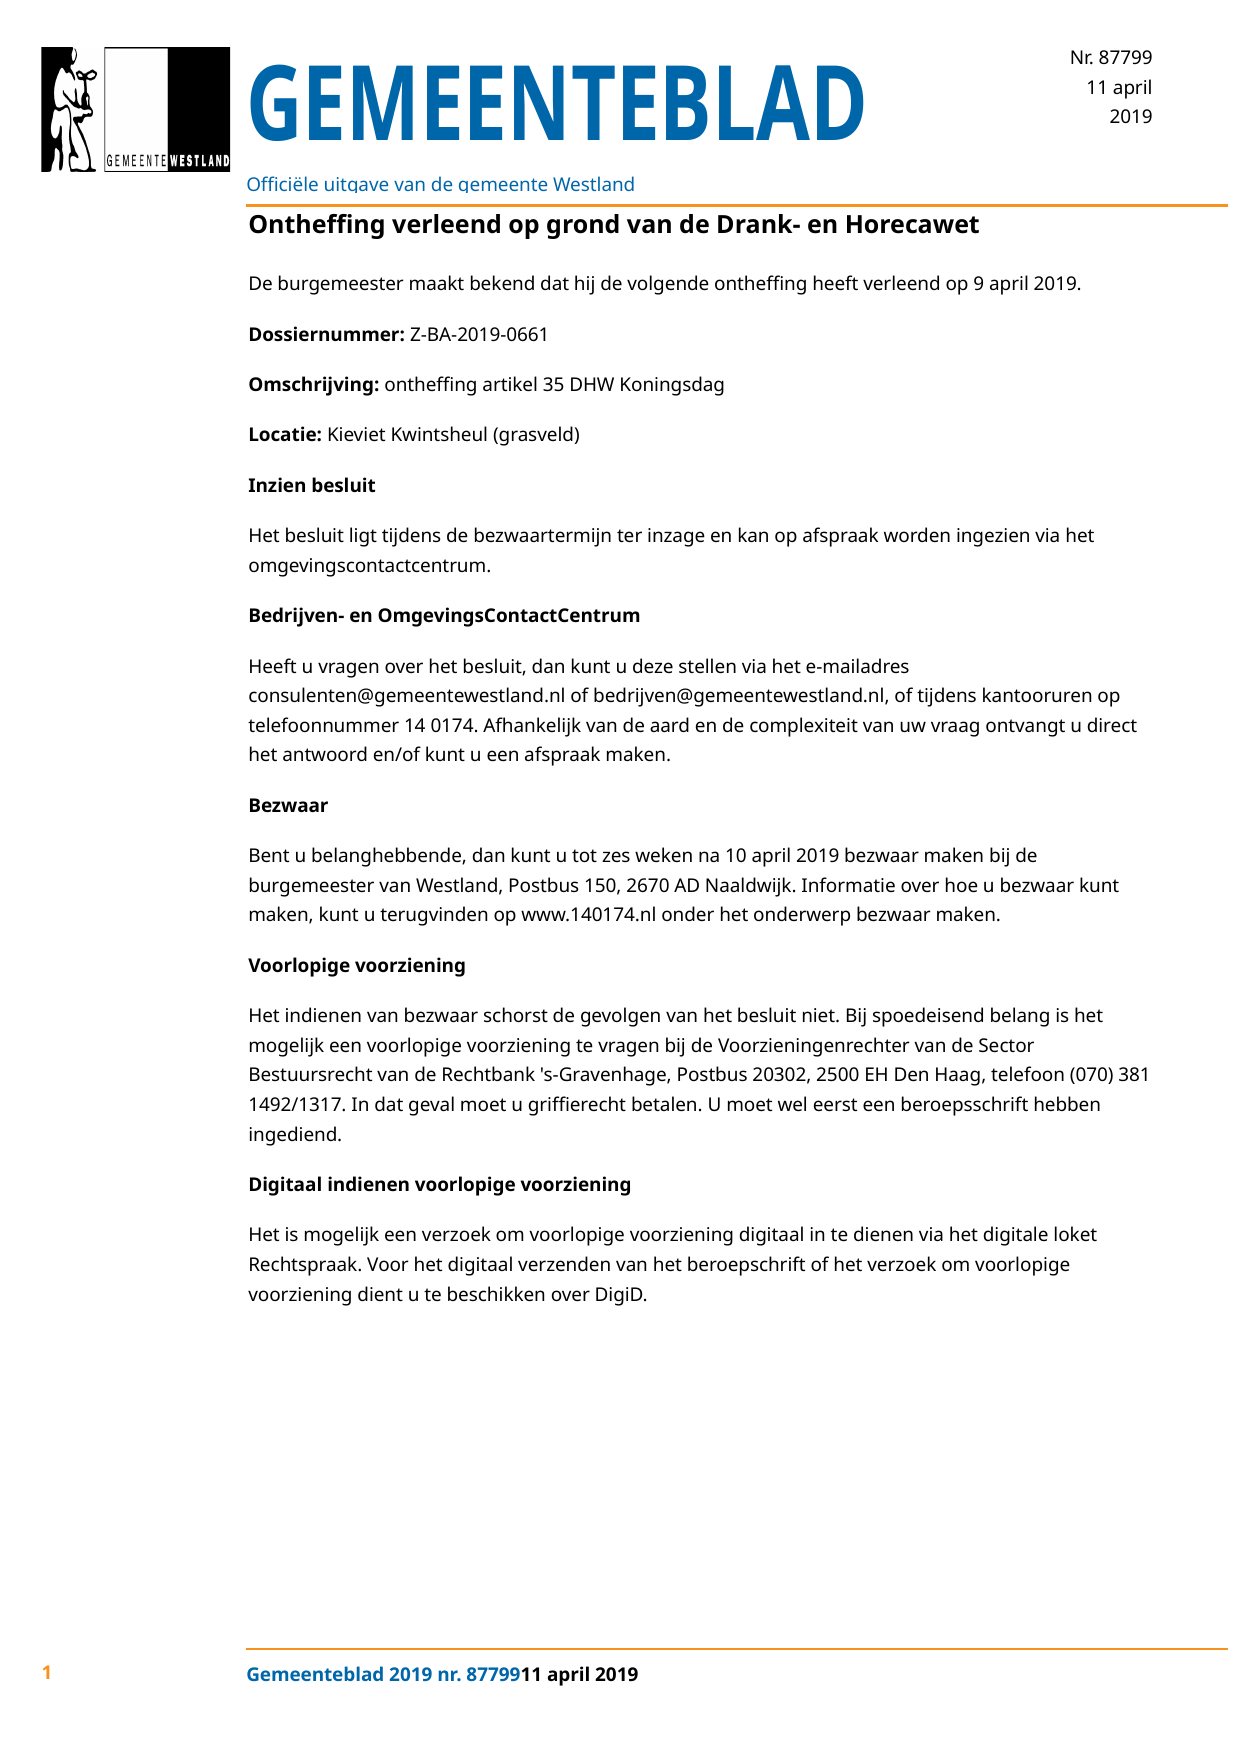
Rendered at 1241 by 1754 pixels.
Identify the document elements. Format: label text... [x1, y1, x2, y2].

text Locatie: Kieviet Kwintsheul (grasveld) [248, 422, 1152, 447]
text Voorlopige voorziening [248, 952, 1152, 978]
text Heeft u vragen over het besluit, dan kunt u deze stellen via het e-mailadres consulenten@gemeentewestland.nl of bedrijven@gemeentewestland.nl, of tijdens kantooruren op telefoonnummer 14 0174. Afhankelijk van de aard en de complexiteit van uw vraag ontvangt u direct het antwoord en/of kunt u een afspraak maken. [248, 653, 1152, 767]
text Dossiernummer: Z-BA-2019-0661 [248, 321, 1152, 346]
text Bezwaar [248, 792, 1152, 818]
text Omschrijving: ontheffing artikel 35 DHW Koningsdag [248, 371, 1152, 397]
picture [41, 47, 231, 172]
text Bent u belanghebbende, dan kunt u tot zes weken na 10 april 2019 bezwaar maken bij de burgemeester van Westland, Postbus 150, 2670 AD Naaldwijk. Informatie over hoe u bezwaar kunt maken, kunt u terugvinden op www.140174.nl onder het onderwerp bezwaar maken. [248, 842, 1152, 927]
text Het besluit ligt tijdens de bezwaartermijn ter inzage en kan op afspraak worden ingezien via het omgevingscontactcentrum. [248, 522, 1152, 578]
text Het is mogelijk een verzoek om voorlopige voorziening digitaal in te dienen via het digitale loket Rechtspraak. Voor het digitaal verzenden van het beroepschrift of het verzoek om voorlopige voorziening dient u te beschikken over DigiD. [248, 1222, 1152, 1306]
text Het indienen van bezwaar schorst de gevolgen van het besluit niet. Bij spoedeisend belang is het mogelijk een voorlopige voorziening te vragen bij de Voorzieningenrechter van de Sector Bestuursrecht van de Rechtbank 's-Gravenhage, Postbus 20302, 2500 EH Den Haag, telefoon (070) 381 1492/1317. In dat geval moet u griffierecht betalen. U moet wel eerst een beroepsschrift hebben ingediend. [248, 1002, 1152, 1146]
text Digitaal indienen voorlopige voorziening [248, 1171, 1152, 1197]
text Bedrijven- en OmgevingsContactCentrum [248, 602, 1152, 628]
text De burgemeester maakt bekend dat hij de volgende ontheffing heeft verleend op 9 april 2019. [248, 270, 1152, 296]
text Inzien besluit [248, 472, 1152, 498]
text Ontheffing verleend op grond van de Drank- en Horecawet [248, 207, 1152, 241]
